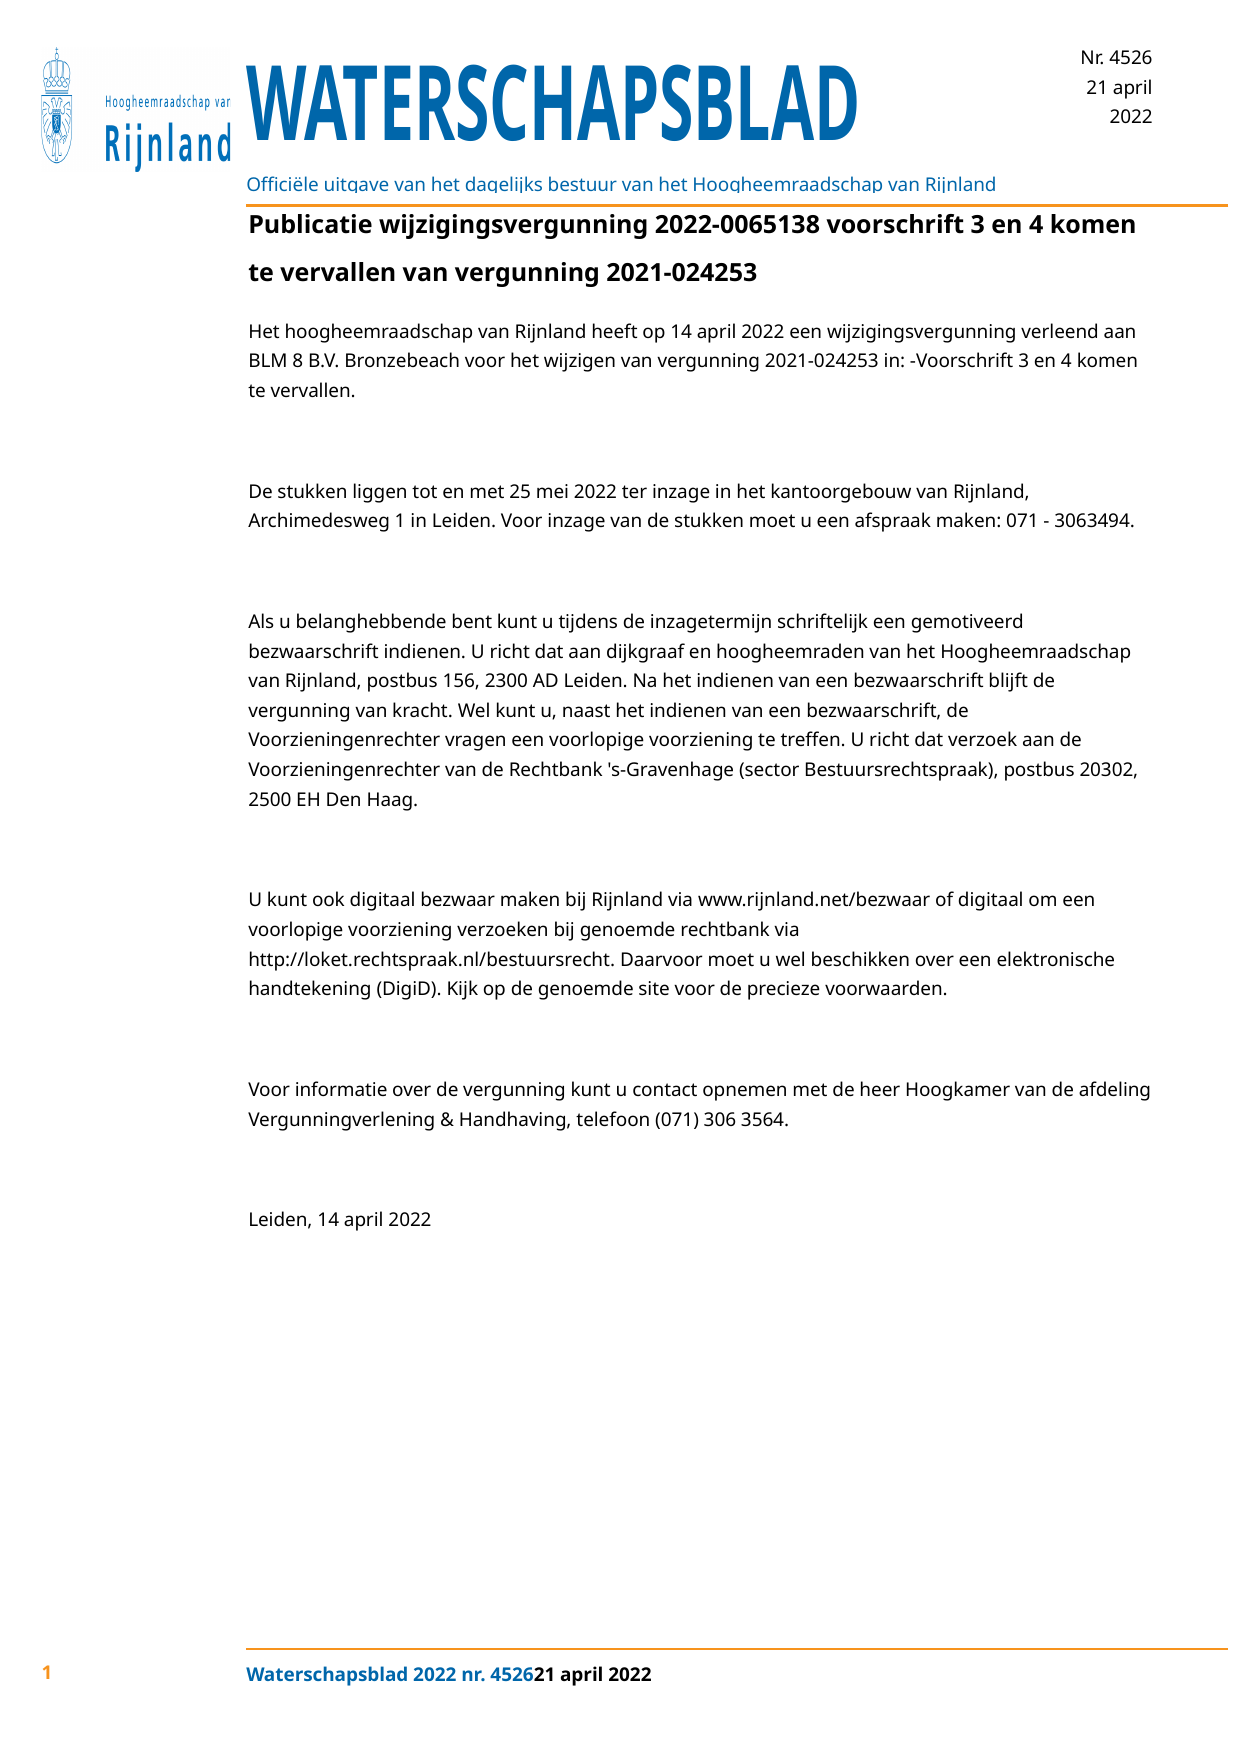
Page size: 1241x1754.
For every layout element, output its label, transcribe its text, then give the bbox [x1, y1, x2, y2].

text Voor informatie over de vergunning kunt u contact opnemen met de heer Hoogkamer van de afdeling Vergunningverlening & Handhaving, telefoon (071) 306 3564. [248, 1076, 1152, 1132]
picture [41, 47, 231, 172]
text U kunt ook digitaal bezwaar maken bij Rijnland via www.rijnland.net/bezwaar of digitaal om een voorlopige voorziening verzoeken bij genoemde rechtbank via http://loket.rechtspraak.nl/bestuursrecht. Daarvoor moet u wel beschikken over een elektronische handtekening (DigiD). Kijk op de genoemde site voor de precieze voorwaarden. [248, 887, 1152, 1001]
text Het hoogheemraadschap van Rijnland heeft op 14 april 2022 een wijzigingsvergunning verleend aan BLM 8 B.V. Bronzebeach voor het wijzigen van vergunning 2021-024253 in: -Voorschrift 3 en 4 komen te vervallen. [248, 318, 1152, 403]
text Publicatie wijzigingsvergunning 2022-0065138 voorschrift 3 en 4 komen te vervallen van vergunning 2021-024253 [248, 207, 1152, 288]
text Leiden, 14 april 2022 [248, 1207, 1152, 1232]
text De stukken liggen tot en met 25 mei 2022 ter inzage in het kantoorgebouw van Rijnland, Archimedesweg 1 in Leiden. Voor inzage van de stukken moet u een afspraak maken: 071 - 3063494. [248, 478, 1152, 533]
text Als u belanghebbende bent kunt u tijdens de inzagetermijn schriftelijk een gemotiveerd bezwaarschrift indienen. U richt dat aan dijkgraaf en hoogheemraden van het Hoogheemraadschap van Rijnland, postbus 156, 2300 AD Leiden. Na het indienen van een bezwaarschrift blijft de vergunning van kracht. Wel kunt u, naast het indienen van een bezwaarschrift, de Voorzieningenrechter vragen een voorlopige voorziening te treffen. U richt dat verzoek aan de Voorzieningenrechter van de Rechtbank 's-Gravenhage (sector Bestuursrechtspraak), postbus 20302, 2500 EH Den Haag. [248, 608, 1152, 812]
